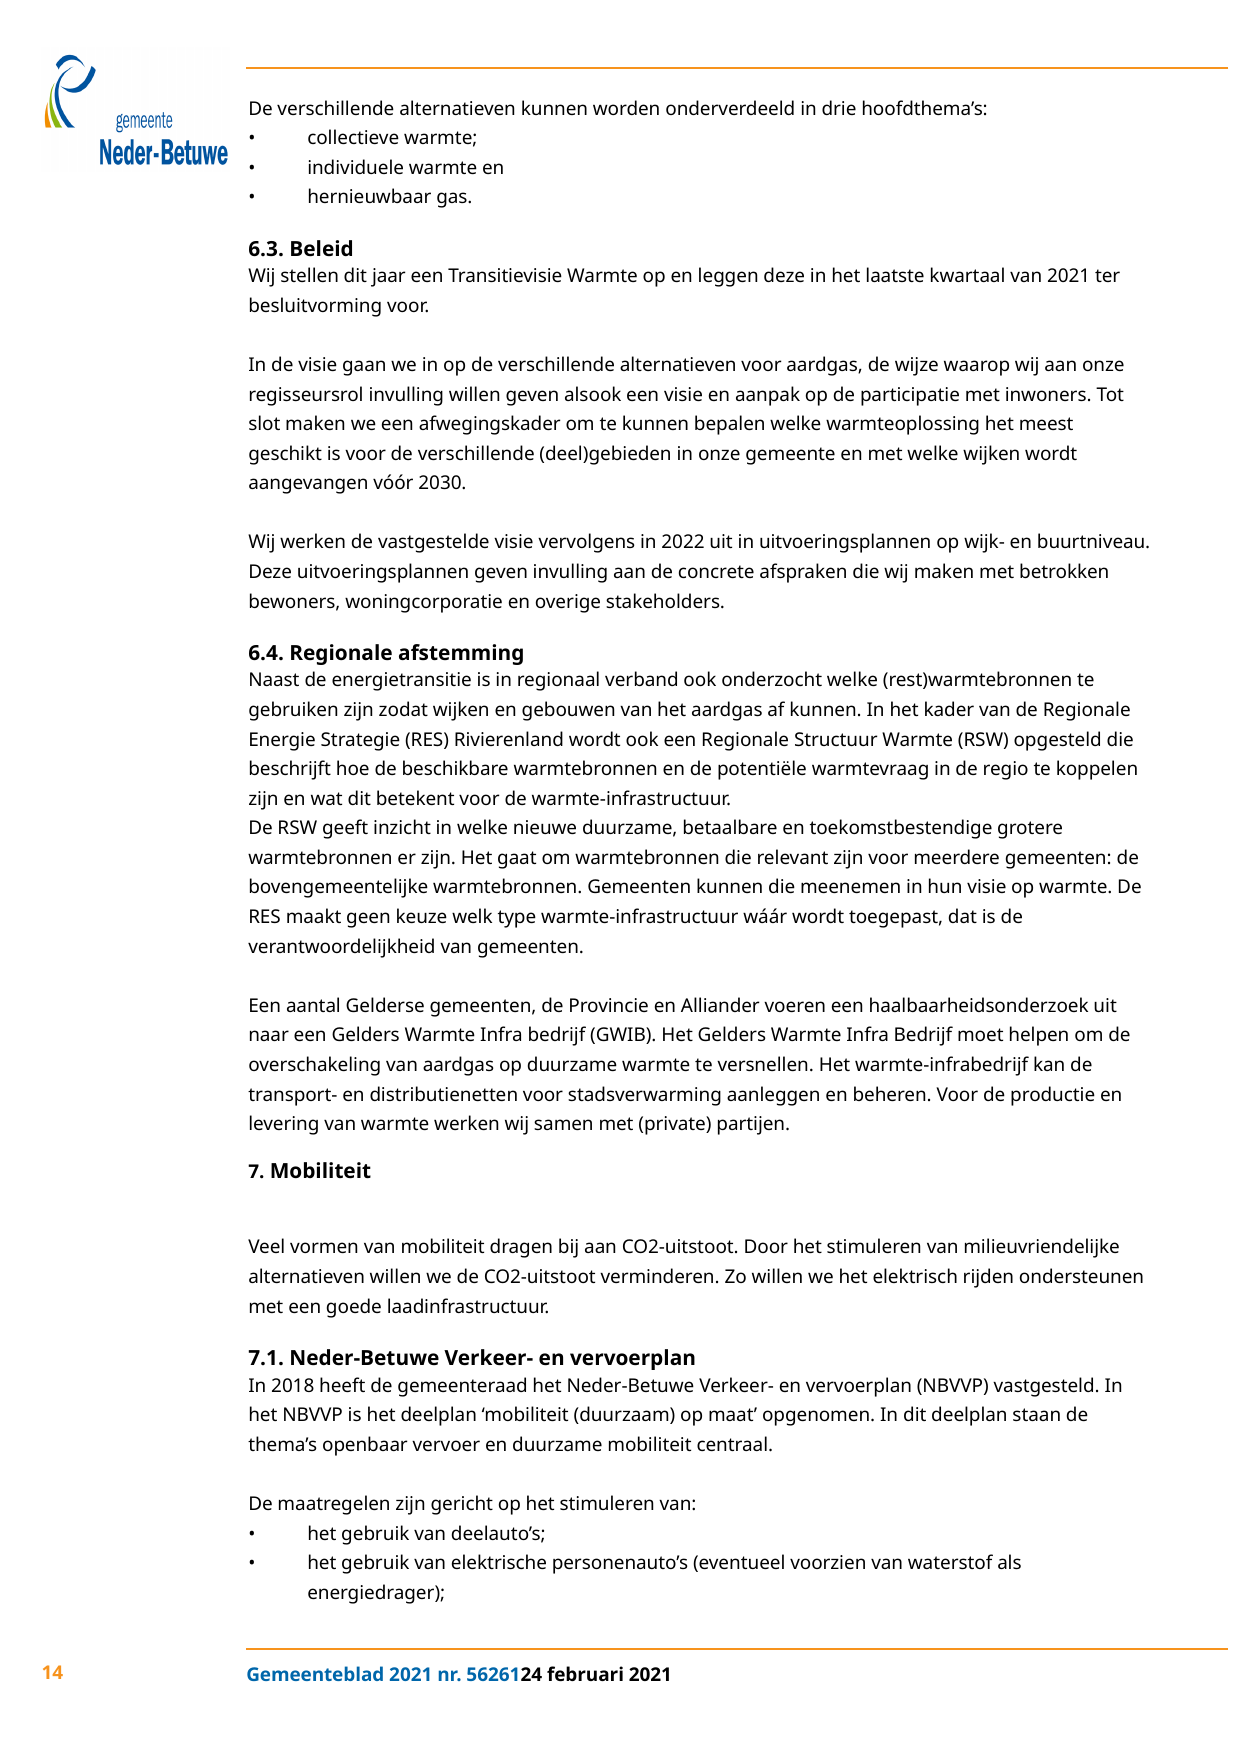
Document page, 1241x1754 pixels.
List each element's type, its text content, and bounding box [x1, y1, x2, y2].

text Naast de energietransitie is in regionaal verband ook onderzocht welke (rest)warmtebronnen te gebruiken zijn zodat wijken en gebouwen van het aardgas af kunnen. In het kader van de Regionale Energie Strategie (RES) Rivierenland wordt ook een Regionale Structuur Warmte (RSW) opgesteld die beschrijft hoe de beschikbare warmtebronnen en de potentiële warmtevraag in de regio te koppelen zijn en wat dit betekent voor de warmte-infrastructuur. [248, 667, 1152, 811]
list individuele warmte en [248, 154, 1152, 180]
text Een aantal Gelderse gemeenten, de Provincie en Alliander voeren een haalbaarheidsonderzoek uit naar een Gelders Warmte Infra bedrijf (GWIB). Het Gelders Warmte Infra Bedrijf moet helpen om de overschakeling van aardgas op duurzame warmte te versnellen. Het warmte-infrabedrijf kan de transport- en distributienetten voor stadsverwarming aanleggen en beheren. Voor de productie en levering van warmte werken wij samen met (private) partijen. [248, 992, 1152, 1136]
list het gebruik van deelauto’s; [248, 1520, 1152, 1545]
text 7.1. Neder-Betuwe Verkeer- en vervoerplan [248, 1343, 1152, 1372]
text Veel vormen van mobiliteit dragen bij aan CO2-uitstoot. Door het stimuleren van milieuvriendelijke alternatieven willen we de CO2-uitstoot verminderen. Zo willen we het elektrisch rijden ondersteunen met een goede laadinfrastructuur. [248, 1234, 1152, 1319]
text In de visie gaan we in op de verschillende alternatieven voor aardgas, de wijze waarop wij aan onze regisseursrol invulling willen geven alsook een visie en aanpak op de participatie met inwoners. Tot slot maken we een afwegingskader om te kunnen bepalen welke warmteoplossing het meest geschikt is voor de verschillende (deel)gebieden in onze gemeente en met welke wijken wordt aangevangen vóór 2030. [248, 351, 1152, 495]
text De maatregelen zijn gericht op het stimuleren van: [248, 1490, 1152, 1516]
text De RSW geeft inzicht in welke nieuwe duurzame, betaalbare en toekomstbestendige grotere warmtebronnen er zijn. Het gaat om warmtebronnen die relevant zijn voor meerdere gemeenten: de bovengemeentelijke warmtebronnen. Gemeenten kunnen die meenemen in hun visie op warmte. De RES maakt geen keuze welk type warmte-infrastructuur wáár wordt toegepast, dat is de verantwoordelijkheid van gemeenten. [248, 814, 1152, 959]
text In 2018 heeft de gemeenteraad het Neder-Betuwe Verkeer- en vervoerplan (NBVVP) vastgesteld. In het NBVVP is het deelplan ‘mobiliteit (duurzaam) op maat’ opgenomen. In dit deelplan staan de thema’s openbaar vervoer en duurzame mobiliteit centraal. [248, 1372, 1152, 1457]
text Wij stellen dit jaar een Transitievisie Warmte op en leggen deze in het laatste kwartaal van 2021 ter besluitvorming voor. [248, 262, 1152, 318]
text 6.4. Regionale afstemming [248, 638, 1152, 667]
list collectieve warmte; [248, 124, 1152, 150]
text 6.3. Beleid [248, 234, 1152, 262]
text 7. Mobiliteit [248, 1156, 1152, 1184]
text Wij werken de vastgestelde visie vervolgens in 2022 uit in uitvoeringsplannen op wijk- en buurtniveau. Deze uitvoeringsplannen geven invulling aan de concrete afspraken die wij maken met betrokken bewoners, woningcorporatie en overige stakeholders. [248, 529, 1152, 613]
picture [41, 47, 231, 172]
list het gebruik van elektrische personenauto’s (eventueel voorzien van waterstof als energiedrager); [248, 1549, 1152, 1604]
list hernieuwbaar gas. [248, 183, 1152, 209]
text De verschillende alternatieven kunnen worden onderverdeeld in drie hoofdthema’s: [248, 95, 1152, 121]
